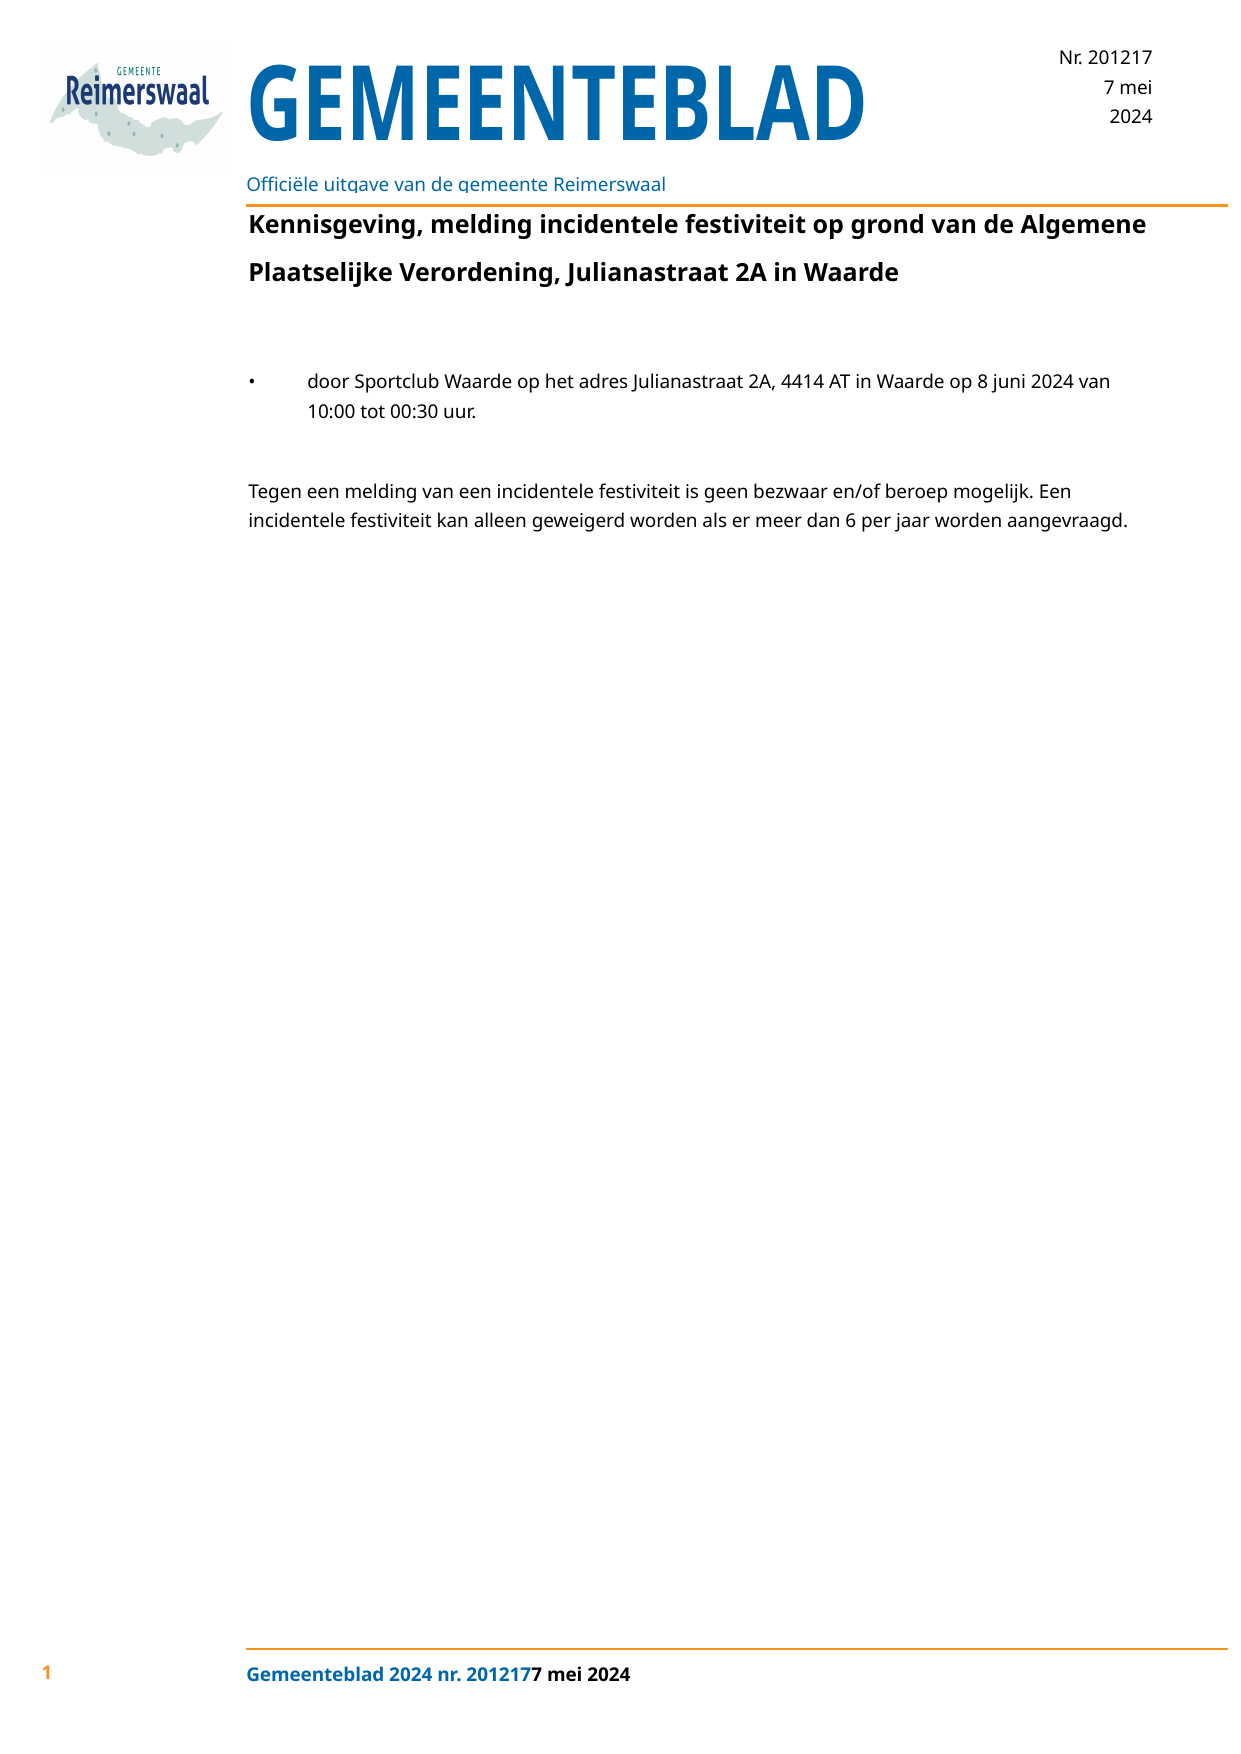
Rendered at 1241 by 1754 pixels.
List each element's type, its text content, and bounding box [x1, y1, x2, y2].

text Kennisgeving, melding incidentele festiviteit op grond van de Algemene Plaatselijke Verordening, Julianastraat 2A in Waarde [248, 207, 1152, 288]
text Tegen een melding van een incidentele festiviteit is geen bezwaar en/of beroep mogelijk. Een incidentele festiviteit kan alleen geweigerd worden als er meer dan 6 per jaar worden aangevraagd. [248, 478, 1152, 533]
picture [41, 47, 231, 172]
list door Sportclub Waarde op het adres Julianastraat 2A, 4414 AT in Waarde op 8 juni 2024 van 10:00 tot 00:30 uur. [248, 368, 1152, 424]
